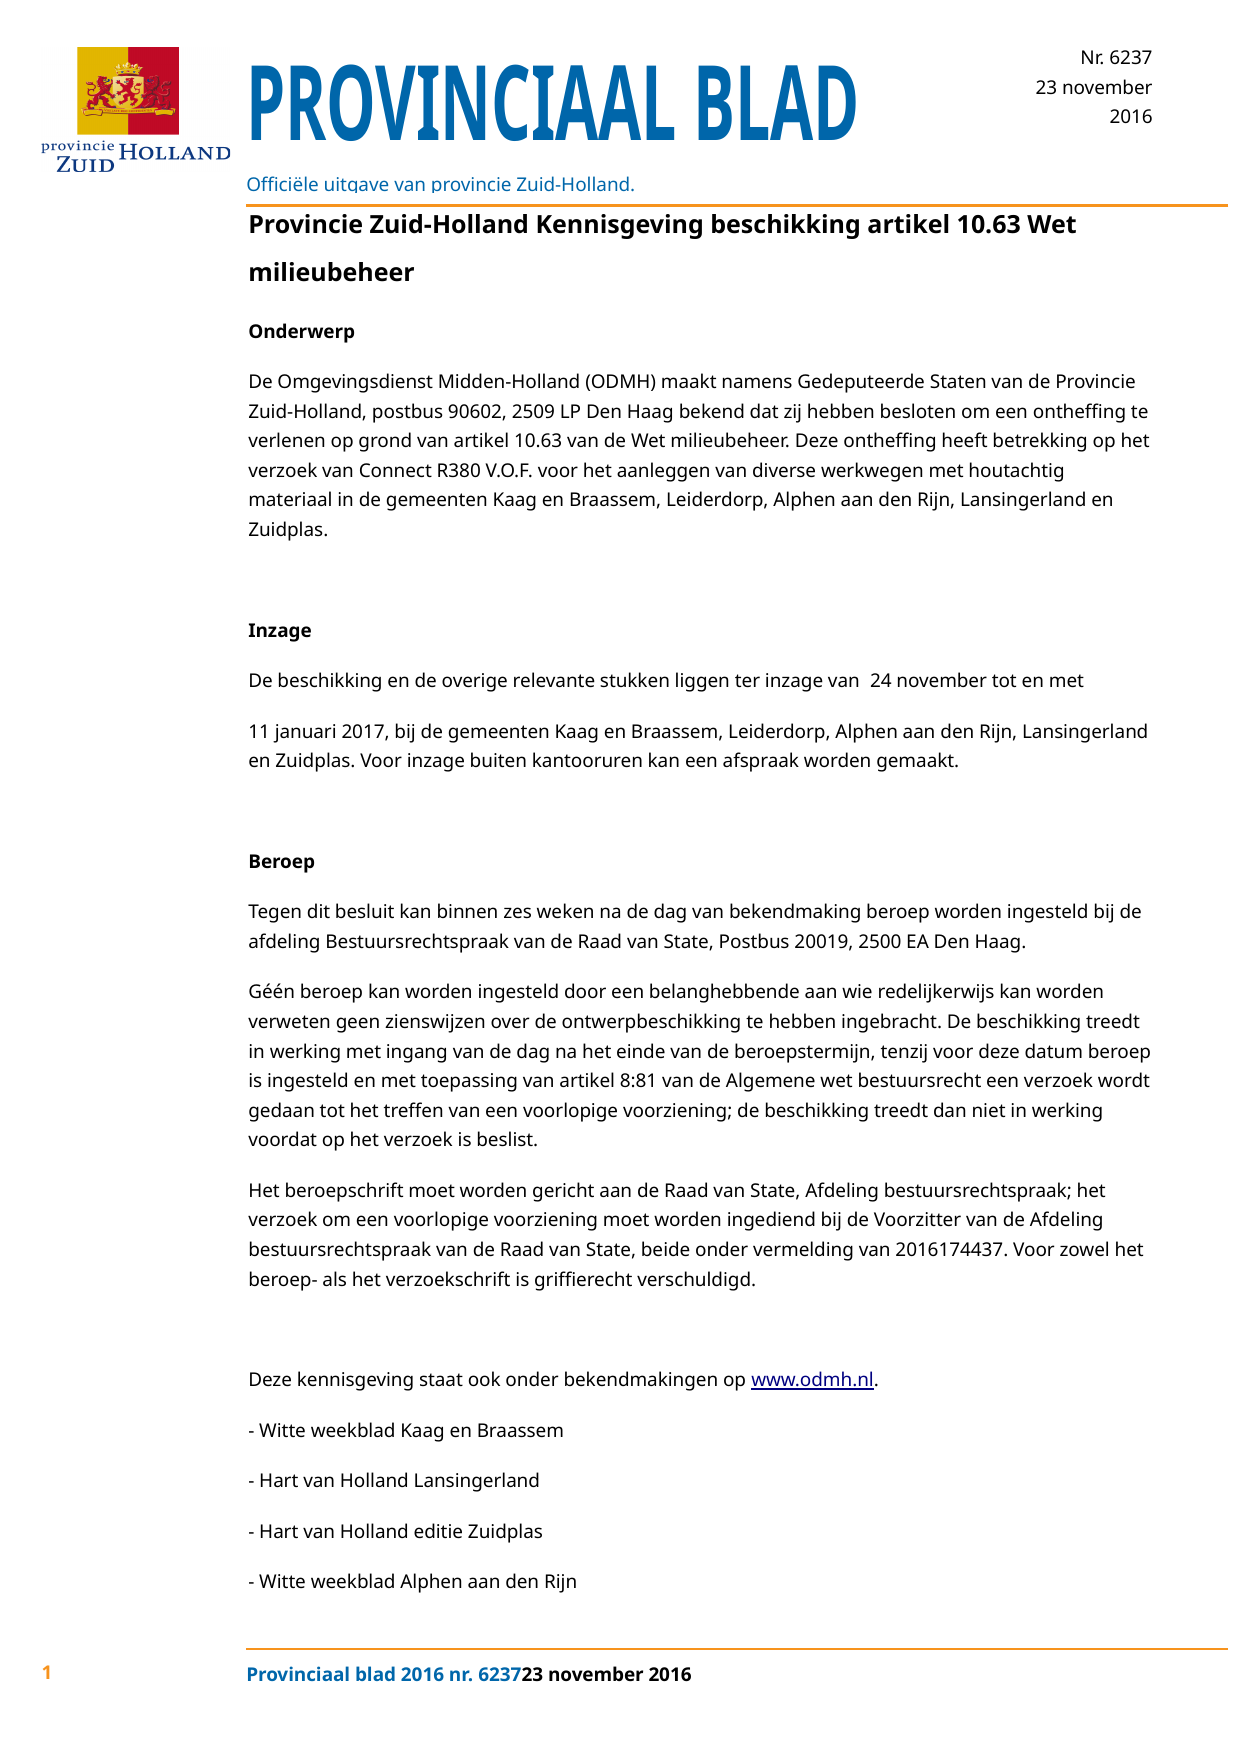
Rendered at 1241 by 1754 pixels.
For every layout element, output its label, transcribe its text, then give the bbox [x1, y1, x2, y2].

text Inzage [248, 617, 1152, 643]
text - Witte weekblad Alphen aan den Rijn [248, 1568, 1152, 1594]
text - Witte weekblad Kaag en Braassem [248, 1417, 1152, 1443]
text Géén beroep kan worden ingesteld door een belanghebbende aan wie redelijkerwijs kan worden verweten geen zienswijzen over de ontwerpbeschikking te hebben ingebracht. De beschikking treedt in werking met ingang van de dag na het einde van de beroepstermijn, tenzij voor deze datum beroep is ingesteld en met toepassing van artikel 8:81 van de Algemene wet bestuursrecht een verzoek wordt gedaan tot het treffen van een voorlopige voorziening; de beschikking treedt dan niet in werking voordat op het verzoek is beslist. [248, 979, 1152, 1152]
text De beschikking en de overige relevante stukken liggen ter inzage van 24 november tot en met [248, 667, 1152, 693]
text Provincie Zuid-Holland Kennisgeving beschikking artikel 10.63 Wet milieubeheer [248, 207, 1152, 288]
text Beroep [248, 848, 1152, 874]
text Onderwerp [248, 318, 1152, 344]
text - Hart van Holland editie Zuidplas [248, 1518, 1152, 1544]
text 11 januari 2017, bij de gemeenten Kaag en Braassem, Leiderdorp, Alphen aan den Rijn, Lansingerland en Zuidplas. Voor inzage buiten kantooruren kan een afspraak worden gemaakt. [248, 718, 1152, 773]
text Deze kennisgeving staat ook onder bekendmakingen op www.odmh.nl. [248, 1367, 1152, 1392]
text - Hart van Holland Lansingerland [248, 1467, 1152, 1493]
text Tegen dit besluit kan binnen zes weken na de dag van bekendmaking beroep worden ingesteld bij de afdeling Bestuursrechtspraak van de Raad van State, Postbus 20019, 2500 EA Den Haag. [248, 899, 1152, 954]
picture [41, 47, 231, 172]
text Het beroepschrift moet worden gericht aan de Raad van State, Afdeling bestuursrechtspraak; het verzoek om een voorlopige voorziening moet worden ingediend bij de Voorzitter van de Afdeling bestuursrechtspraak van de Raad van State, beide onder vermelding van 2016174437. Voor zowel het beroep- als het verzoekschrift is griffierecht verschuldigd. [248, 1177, 1152, 1292]
text De Omgevingsdienst Midden-Holland (ODMH) maakt namens Gedeputeerde Staten van de Provincie Zuid-Holland, postbus 90602, 2509 LP Den Haag bekend dat zij hebben besloten om een ontheffing te verlenen op grond van artikel 10.63 van de Wet milieubeheer. Deze ontheffing heeft betrekking op het verzoek van Connect R380 V.O.F. voor het aanleggen van diverse werkwegen met houtachtig materiaal in de gemeenten Kaag en Braassem, Leiderdorp, Alphen aan den Rijn, Lansingerland en Zuidplas. [248, 368, 1152, 542]
